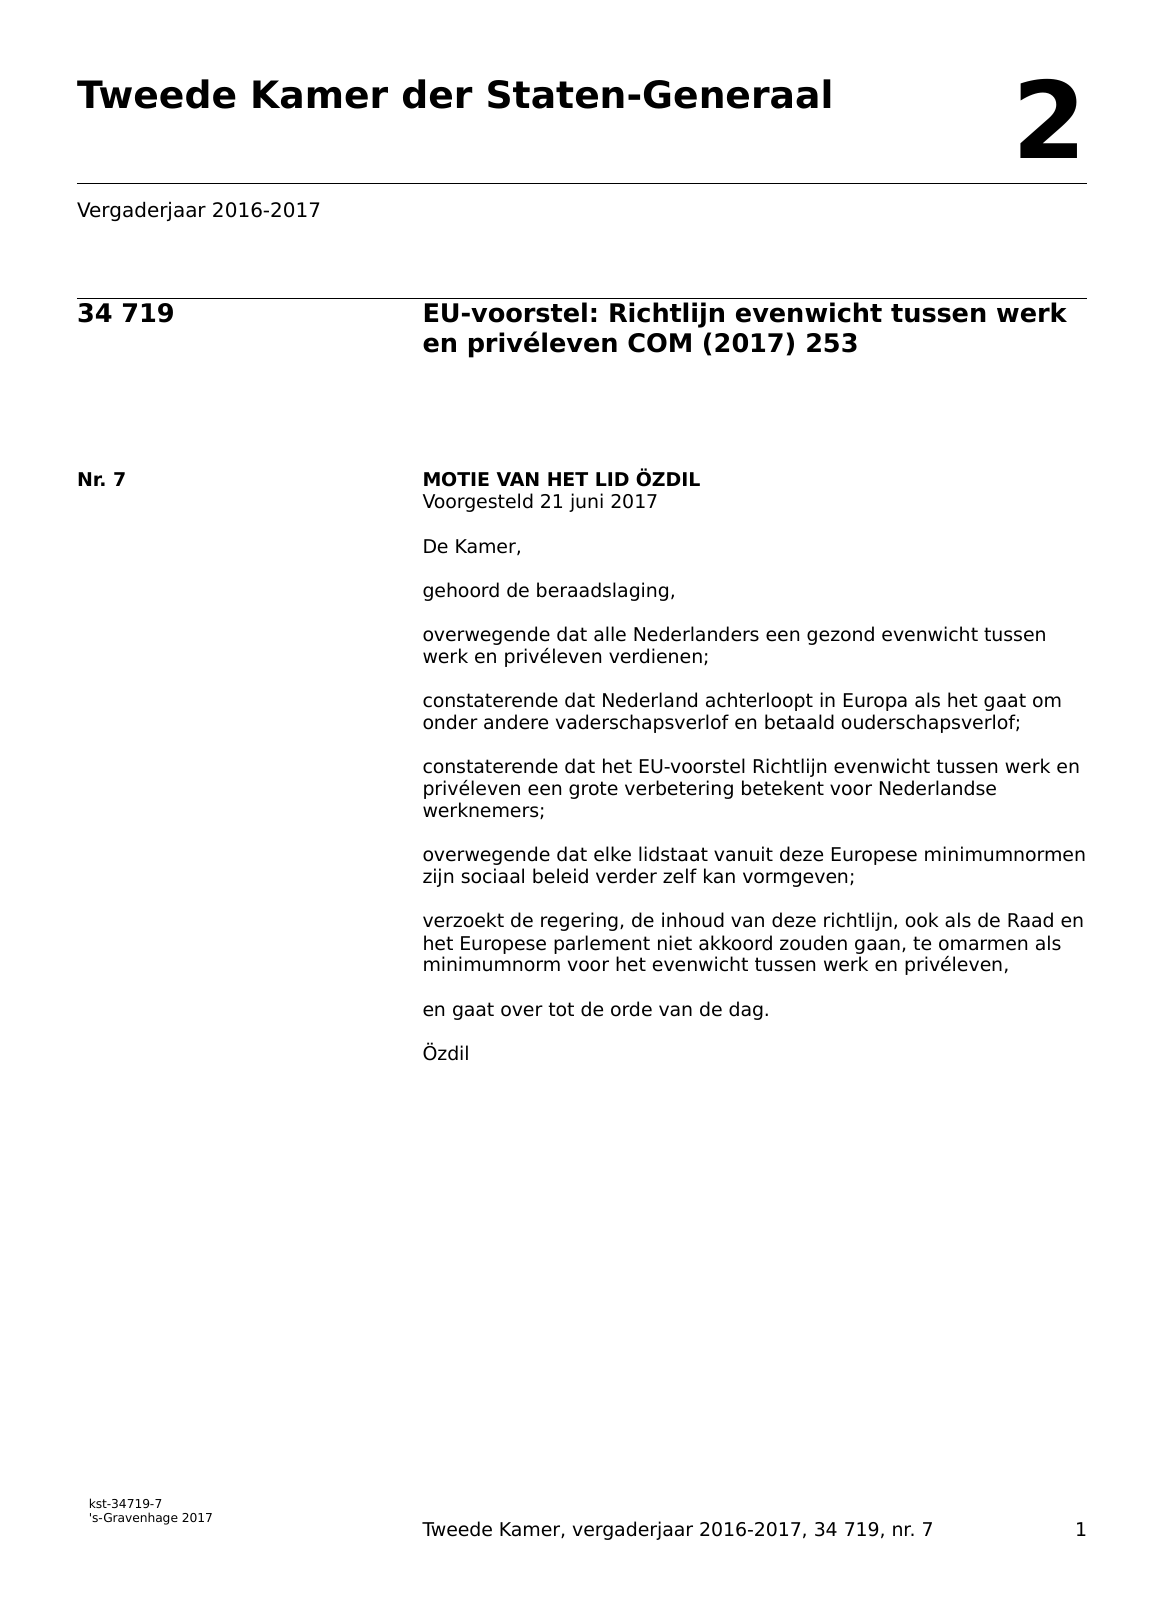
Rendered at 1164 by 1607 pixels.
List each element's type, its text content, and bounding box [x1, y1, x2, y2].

table_header Tweede Kamer der Staten-Generaal [77, 59, 886, 183]
text constaterende dat Nederland achterloopt in Europa als het gaat om onder andere vaderschapsverlof en betaald ouderschapsverlof; [422, 690, 1087, 734]
table_header 2 [886, 59, 1087, 183]
text kst-34719-7 [88, 1497, 323, 1511]
text Özdil [422, 1043, 1087, 1065]
text verzoekt de regering, de inhoud van deze richtlijn, ook als de Raad en het Europese parlement niet akkoord zouden gaan, te omarmen als minimumnorm voor het evenwicht tussen werk en privéleven, [422, 910, 1087, 976]
text 's-Gravenhage 2017 [88, 1511, 323, 1525]
text gehoord de beraadslaging, [422, 580, 1087, 602]
subtitle 34 719 EU-voorstel: Richtlijn evenwicht tussen werk en privéleven COM (2017) 253 [77, 299, 1087, 358]
text overwegende dat alle Nederlanders een gezond evenwicht tussen werk en privéleven verdienen; [422, 624, 1087, 668]
text overwegende dat elke lidstaat vanuit deze Europese minimumnormen zijn sociaal beleid verder zelf kan vormgeven; [422, 844, 1087, 888]
text en gaat over tot de orde van de dag. [422, 998, 1087, 1021]
text constaterende dat het EU-voorstel Richtlijn evenwicht tussen werk en privéleven een grote verbetering betekent voor Nederlandse werknemers; [422, 756, 1087, 822]
table_cell Vergaderjaar 2016-2017 [77, 184, 1087, 298]
subtitle Nr. 7 MOTIE VAN HET LID ÖZDIL [77, 469, 1087, 491]
text De Kamer, [422, 536, 1087, 557]
text Voorgesteld 21 juni 2017 [422, 491, 1087, 513]
